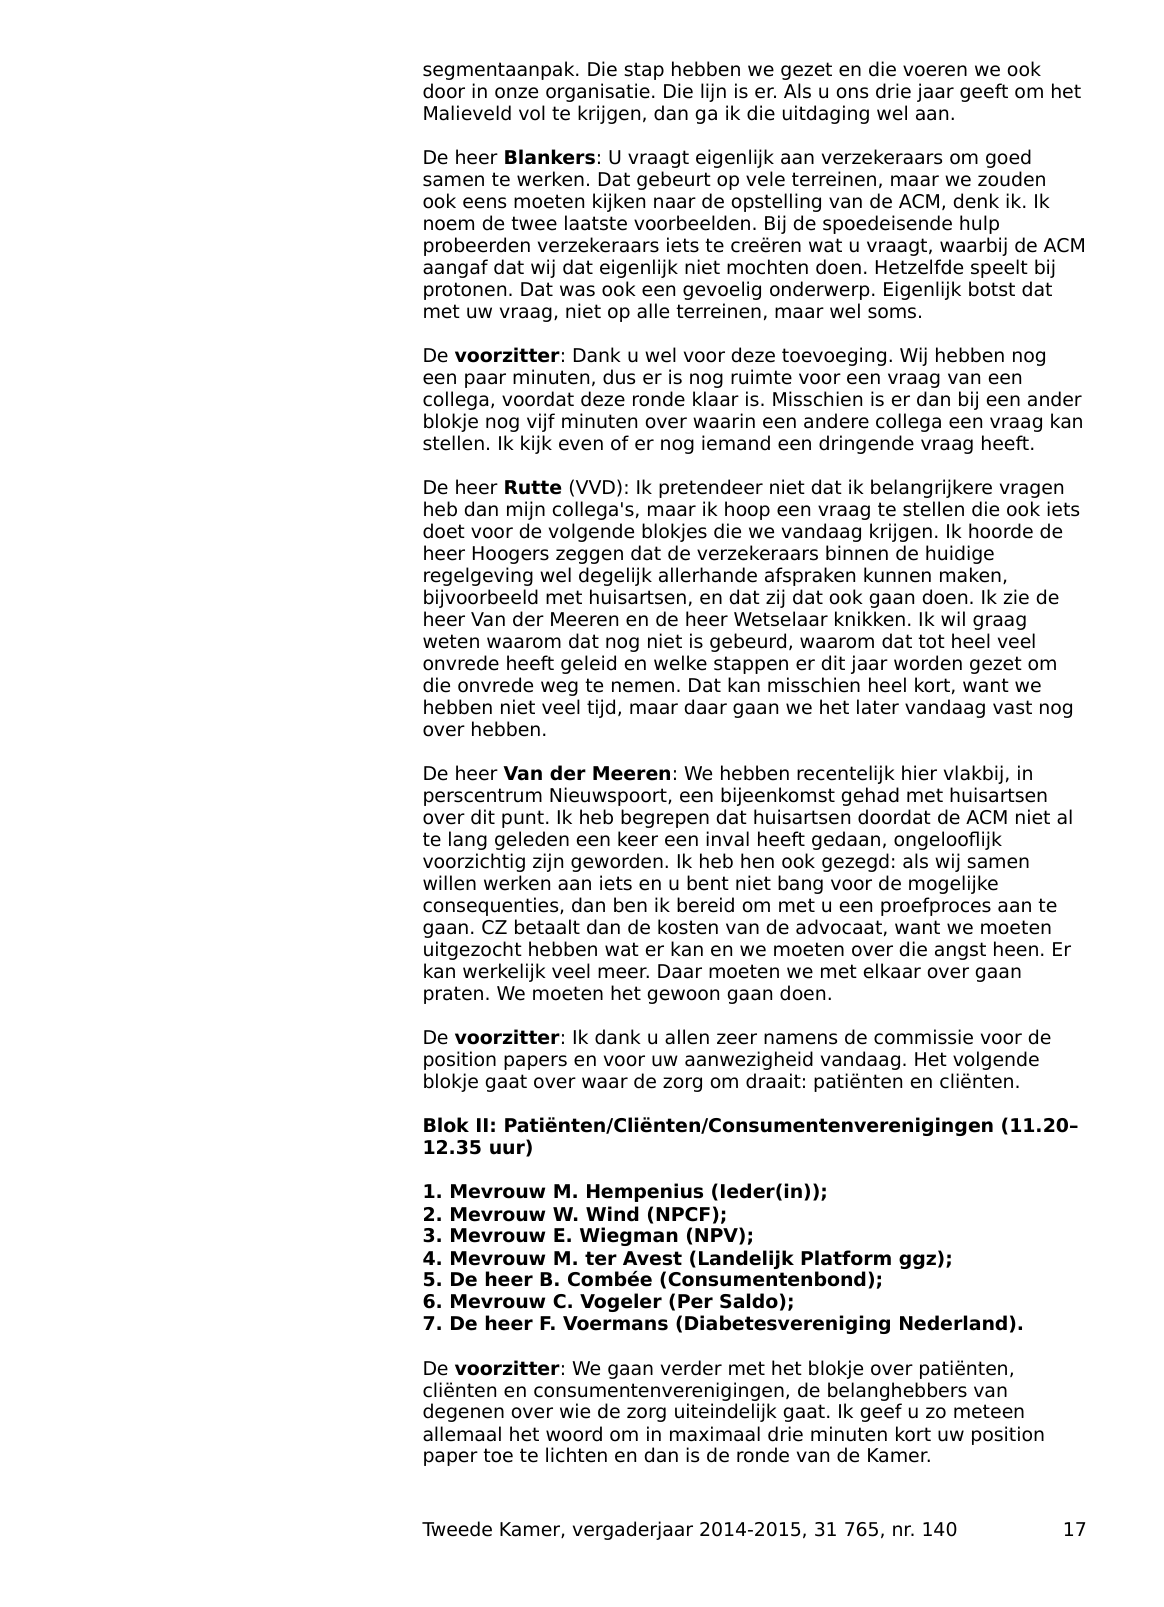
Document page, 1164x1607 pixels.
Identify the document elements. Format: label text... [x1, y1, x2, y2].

text 5. De heer B. Combée (Consumentenbond); [422, 1269, 1087, 1291]
text De heer Blankers: U vraagt eigenlijk aan verzekeraars om goed samen te werken. Dat gebeurt op vele terreinen, maar we zouden ook eens moeten kijken naar de opstelling van de ACM, denk ik. Ik noem de twee laatste voorbeelden. Bij de spoedeisende hulp probeerden verzekeraars iets te creëren wat u vraagt, waarbij de ACM aangaf dat wij dat eigenlijk niet mochten doen. Hetzelfde speelt bij protonen. Dat was ook een gevoelig onderwerp. Eigenlijk botst dat met uw vraag, niet op alle terreinen, maar wel soms. [422, 147, 1087, 323]
text De voorzitter: We gaan verder met het blokje over patiënten, cliënten en consumentenverenigingen, de belanghebbers van degenen over wie de zorg uiteindelijk gaat. Ik geef u zo meteen allemaal het woord om in maximaal drie minuten kort uw position paper toe te lichten en dan is de ronde van de Kamer. [422, 1357, 1087, 1467]
text De heer Van der Meeren: We hebben recentelijk hier vlakbij, in perscentrum Nieuwspoort, een bijeenkomst gehad met huisartsen over dit punt. Ik heb begrepen dat huisartsen doordat de ACM niet al te lang geleden een keer een inval heeft gedaan, ongelooflijk voorzichtig zijn geworden. Ik heb hen ook gezegd: als wij samen willen werken aan iets en u bent niet bang voor de mogelijke consequenties, dan ben ik bereid om met u een proefproces aan te gaan. CZ betaalt dan de kosten van de advocaat, want we moeten uitgezocht hebben wat er kan en we moeten over die angst heen. Er kan werkelijk veel meer. Daar moeten we met elkaar over gaan praten. We moeten het gewoon gaan doen. [422, 763, 1087, 1005]
text 3. Mevrouw E. Wiegman (NPV); [422, 1225, 1087, 1247]
subtitle Blok II: Patiënten/Cliënten/Consumentenverenigingen (11.20–12.35 uur) [422, 1115, 1087, 1159]
text 1. Mevrouw M. Hempenius (Ieder(in)); [422, 1181, 1087, 1203]
text De voorzitter: Ik dank u allen zeer namens de commissie voor de position papers en voor uw aanwezigheid vandaag. Het volgende blokje gaat over waar de zorg om draait: patiënten en cliënten. [422, 1027, 1087, 1093]
text segmentaanpak. Die stap hebben we gezet en die voeren we ook door in onze organisatie. Die lijn is er. Als u ons drie jaar geeft om het Malieveld vol te krijgen, dan ga ik die uitdaging wel aan. [422, 59, 1087, 125]
text 4. Mevrouw M. ter Avest (Landelijk Platform ggz); [422, 1247, 1087, 1269]
text 7. De heer F. Voermans (Diabetesvereniging Nederland). [422, 1313, 1087, 1335]
text 2. Mevrouw W. Wind (NPCF); [422, 1203, 1087, 1225]
text De heer Rutte (VVD): Ik pretendeer niet dat ik belangrijkere vragen heb dan mijn collega's, maar ik hoop een vraag te stellen die ook iets doet voor de volgende blokjes die we vandaag krijgen. Ik hoorde de heer Hoogers zeggen dat de verzekeraars binnen de huidige regelgeving wel degelijk allerhande afspraken kunnen maken, bijvoorbeeld met huisartsen, en dat zij dat ook gaan doen. Ik zie de heer Van der Meeren en de heer Wetselaar knikken. Ik wil graag weten waarom dat nog niet is gebeurd, waarom dat tot heel veel onvrede heeft geleid en welke stappen er dit jaar worden gezet om die onvrede weg te nemen. Dat kan misschien heel kort, want we hebben niet veel tijd, maar daar gaan we het later vandaag vast nog over hebben. [422, 477, 1087, 741]
text 6. Mevrouw C. Vogeler (Per Saldo); [422, 1291, 1087, 1313]
text De voorzitter: Dank u wel voor deze toevoeging. Wij hebben nog een paar minuten, dus er is nog ruimte voor een vraag van een collega, voordat deze ronde klaar is. Misschien is er dan bij een ander blokje nog vijf minuten over waarin een andere collega een vraag kan stellen. Ik kijk even of er nog iemand een dringende vraag heeft. [422, 345, 1087, 455]
